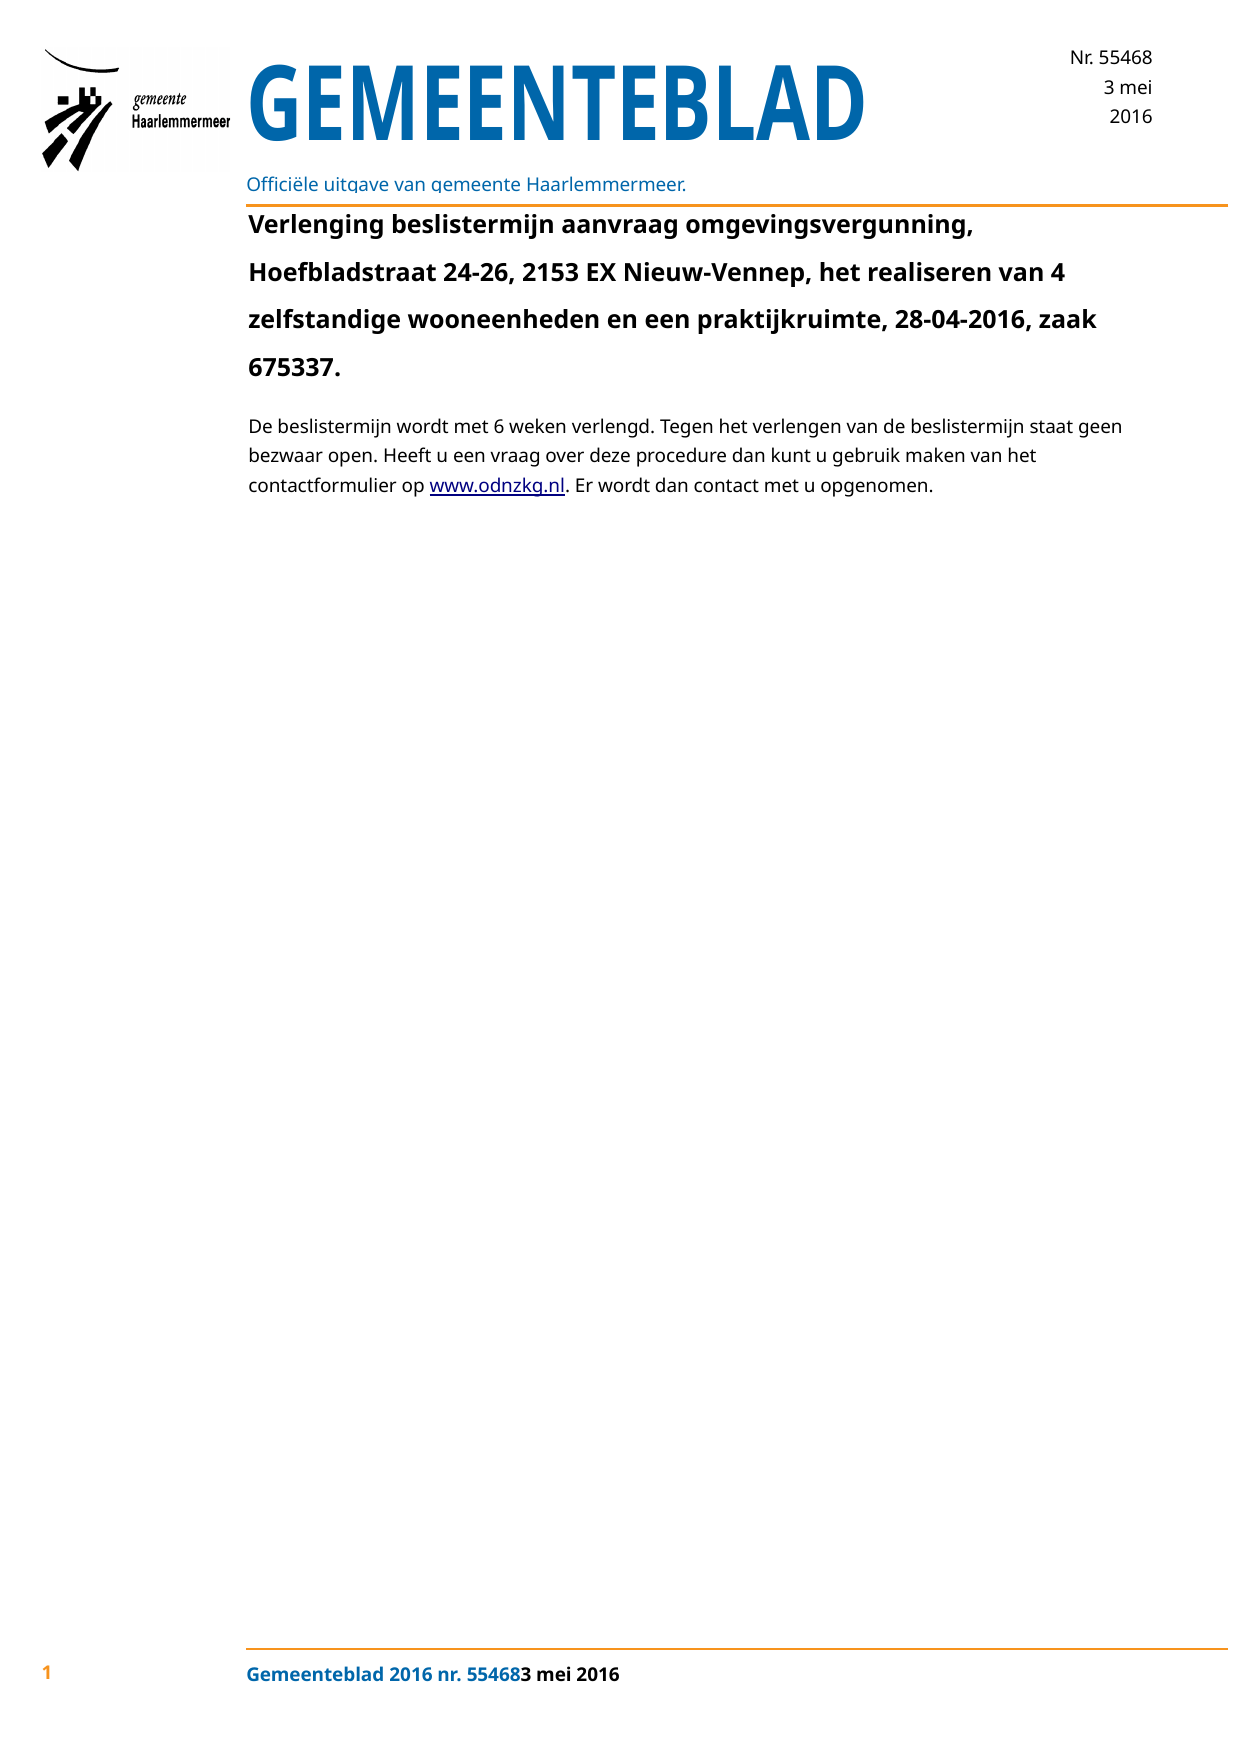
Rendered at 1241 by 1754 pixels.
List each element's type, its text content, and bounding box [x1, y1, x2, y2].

picture [41, 47, 231, 172]
text De beslistermijn wordt met 6 weken verlengd. Tegen het verlengen van de beslistermijn staat geen bezwaar open. Heeft u een vraag over deze procedure dan kunt u gebruik maken van het contactformulier op www.odnzkg.nl. Er wordt dan contact met u opgenomen. [248, 413, 1152, 498]
text Verlenging beslistermijn aanvraag omgevingsvergunning, Hoefbladstraat 24-26, 2153 EX Nieuw-Vennep, het realiseren van 4 zelfstandige wooneenheden en een praktijkruimte, 28-04-2016, zaak 675337. [248, 207, 1152, 384]
